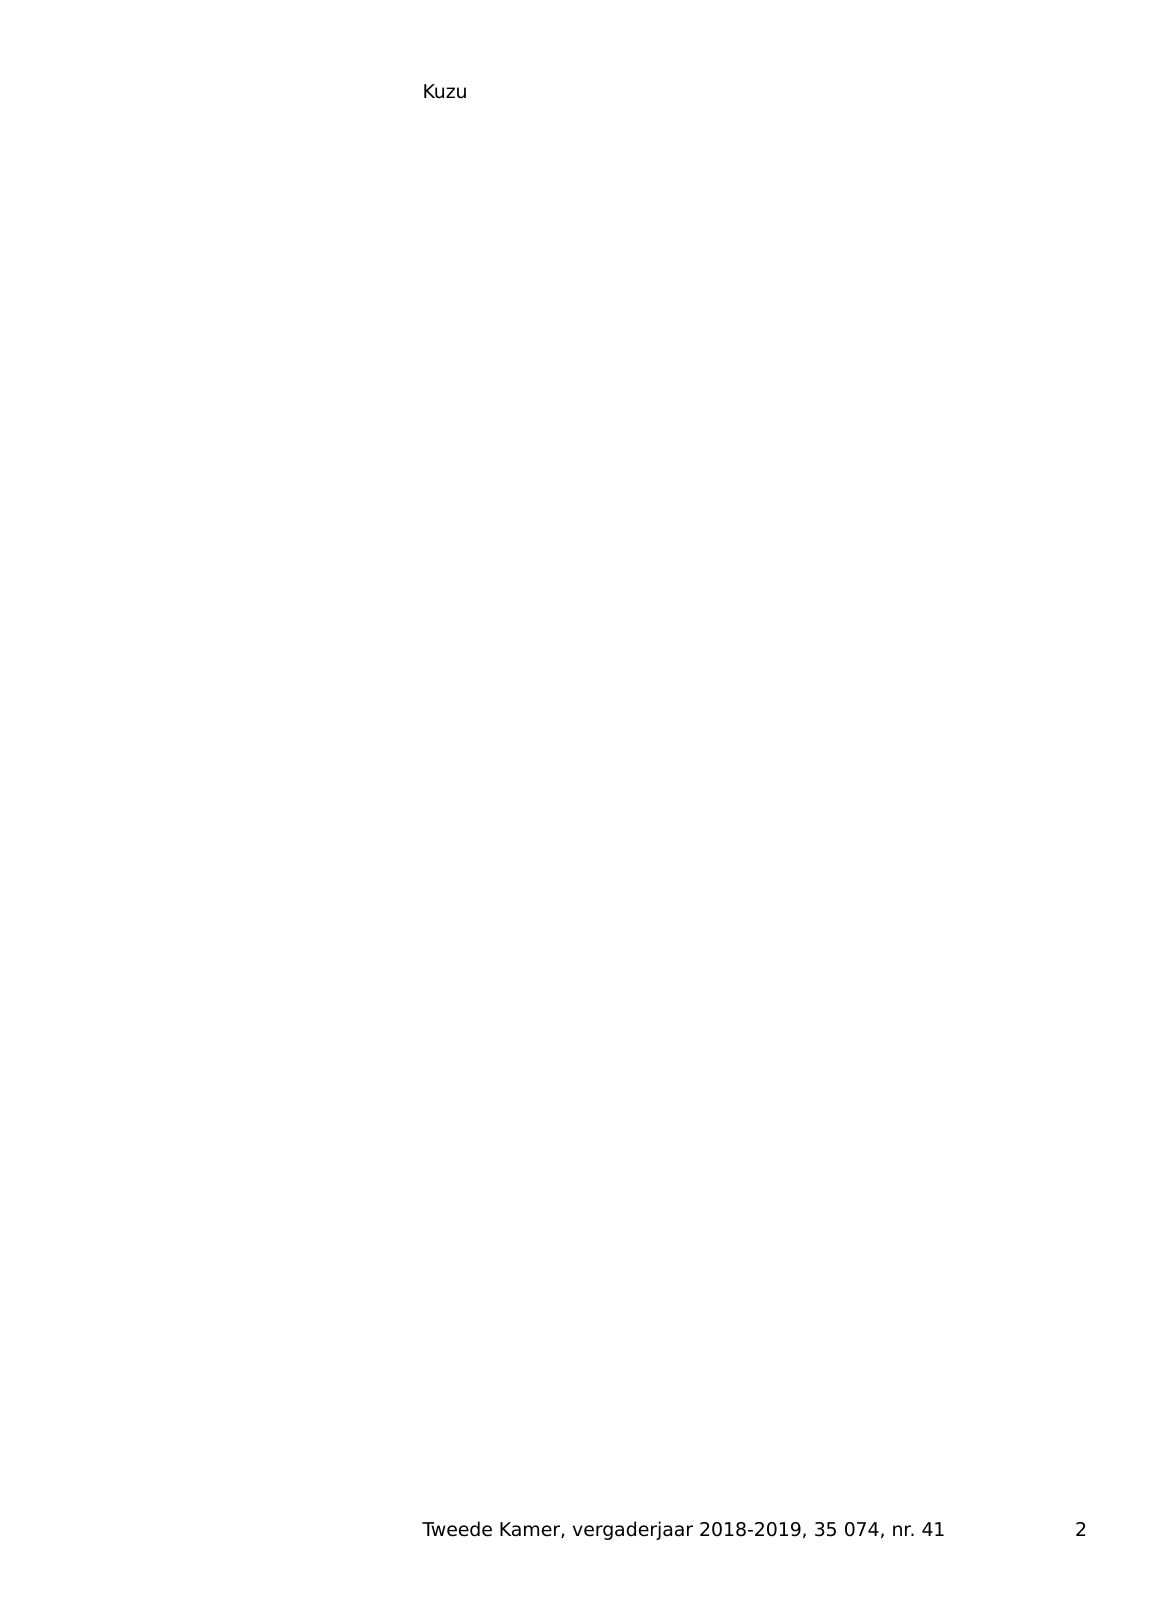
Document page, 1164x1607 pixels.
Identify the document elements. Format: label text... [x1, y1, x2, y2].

text Kuzu [422, 59, 1087, 103]
